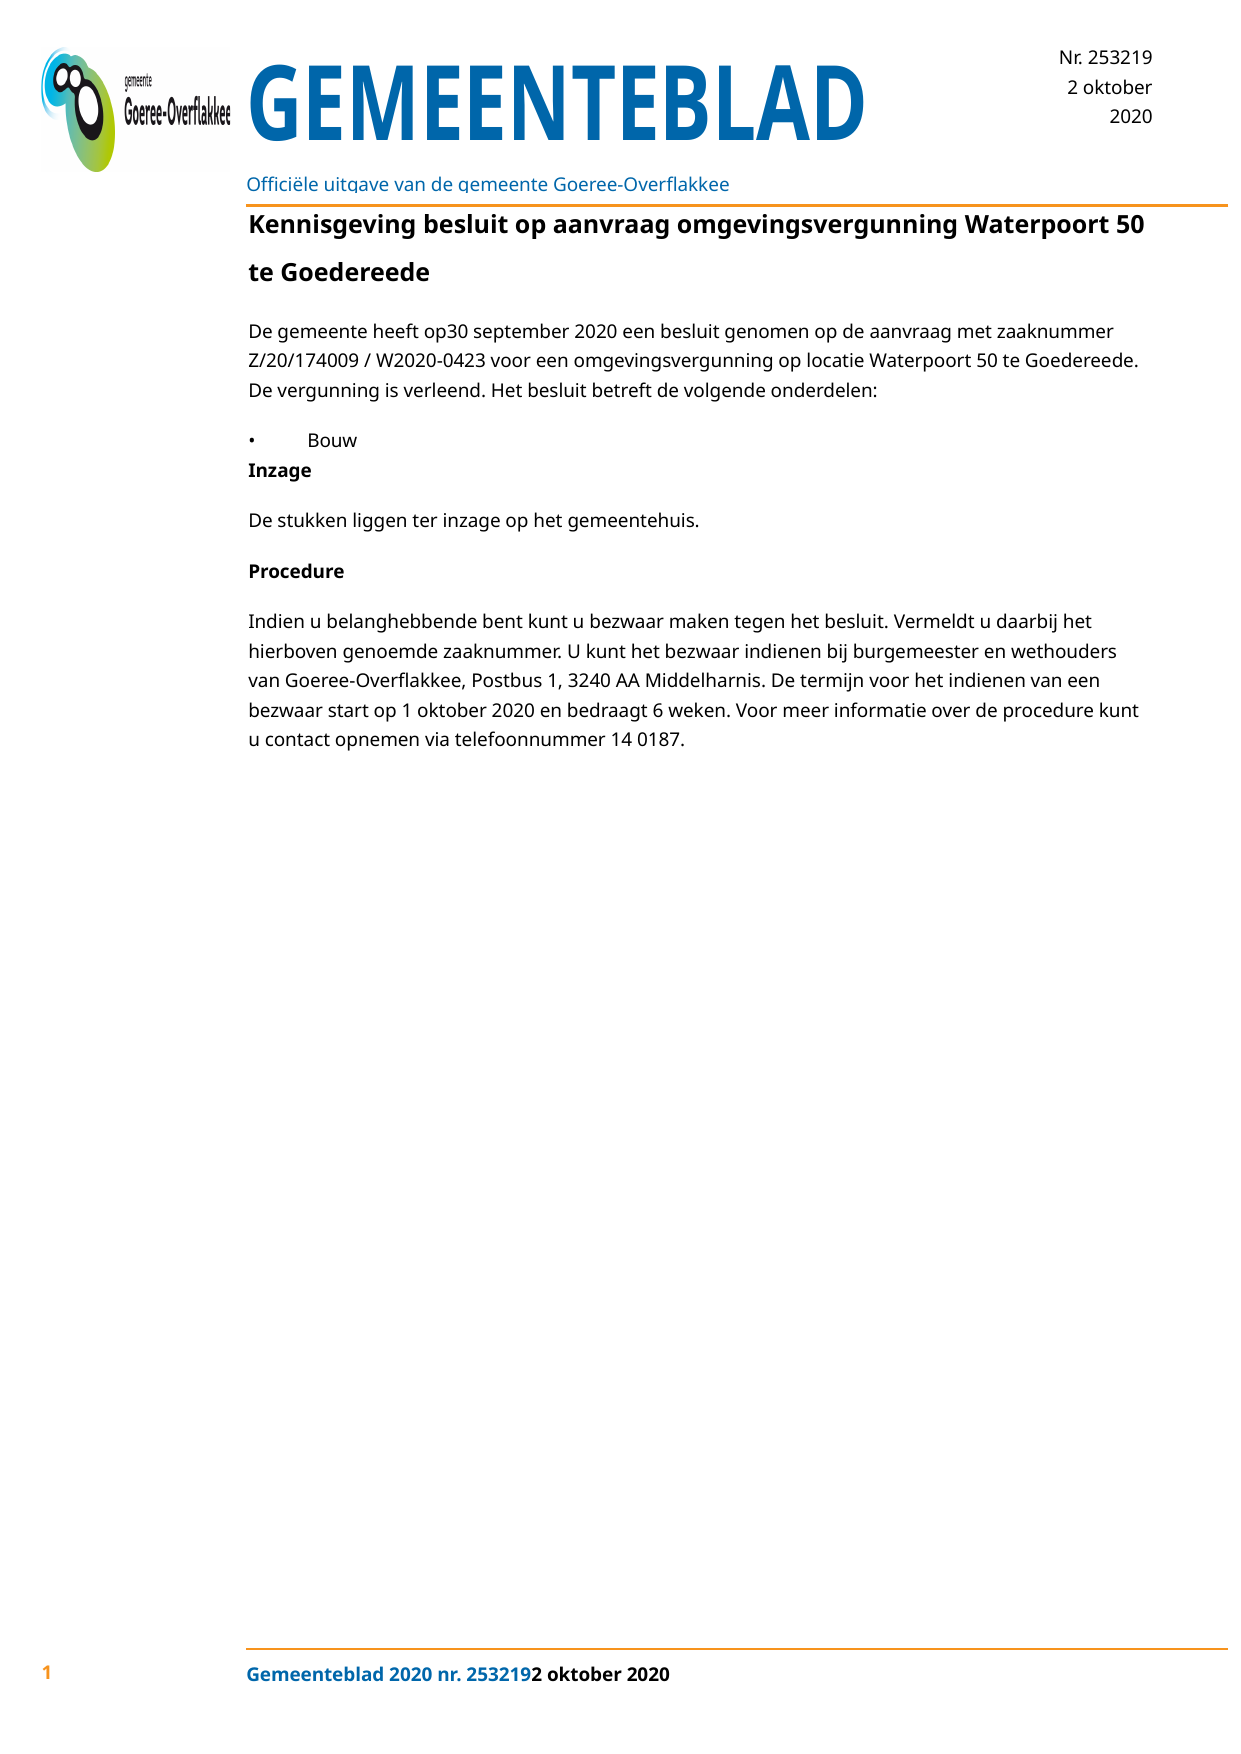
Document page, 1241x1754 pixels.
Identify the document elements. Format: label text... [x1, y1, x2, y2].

text De gemeente heeft op30 september 2020 een besluit genomen op de aanvraag met zaaknummer Z/20/174009 / W2020-0423 voor een omgevingsvergunning op locatie Waterpoort 50 te Goedereede. De vergunning is verleend. Het besluit betreft de volgende onderdelen: [248, 318, 1152, 403]
text Indien u belanghebbende bent kunt u bezwaar maken tegen het besluit. Vermeldt u daarbij het hierboven genoemde zaaknummer. U kunt het bezwaar indienen bij burgemeester en wethouders van Goeree-Overflakkee, Postbus 1, 3240 AA Middelharnis. De termijn voor het indienen van een bezwaar start op 1 oktober 2020 en bedraagt 6 weken. Voor meer informatie over de procedure kunt u contact opnemen via telefoonnummer 14 0187. [248, 608, 1152, 752]
text De stukken liggen ter inzage op het gemeentehuis. [248, 507, 1152, 533]
text Inzage [248, 457, 1152, 483]
picture [41, 47, 231, 172]
text Kennisgeving besluit op aanvraag omgevingsvergunning Waterpoort 50 te Goedereede [248, 207, 1152, 288]
text Procedure [248, 558, 1152, 584]
list Bouw [248, 427, 1152, 453]
